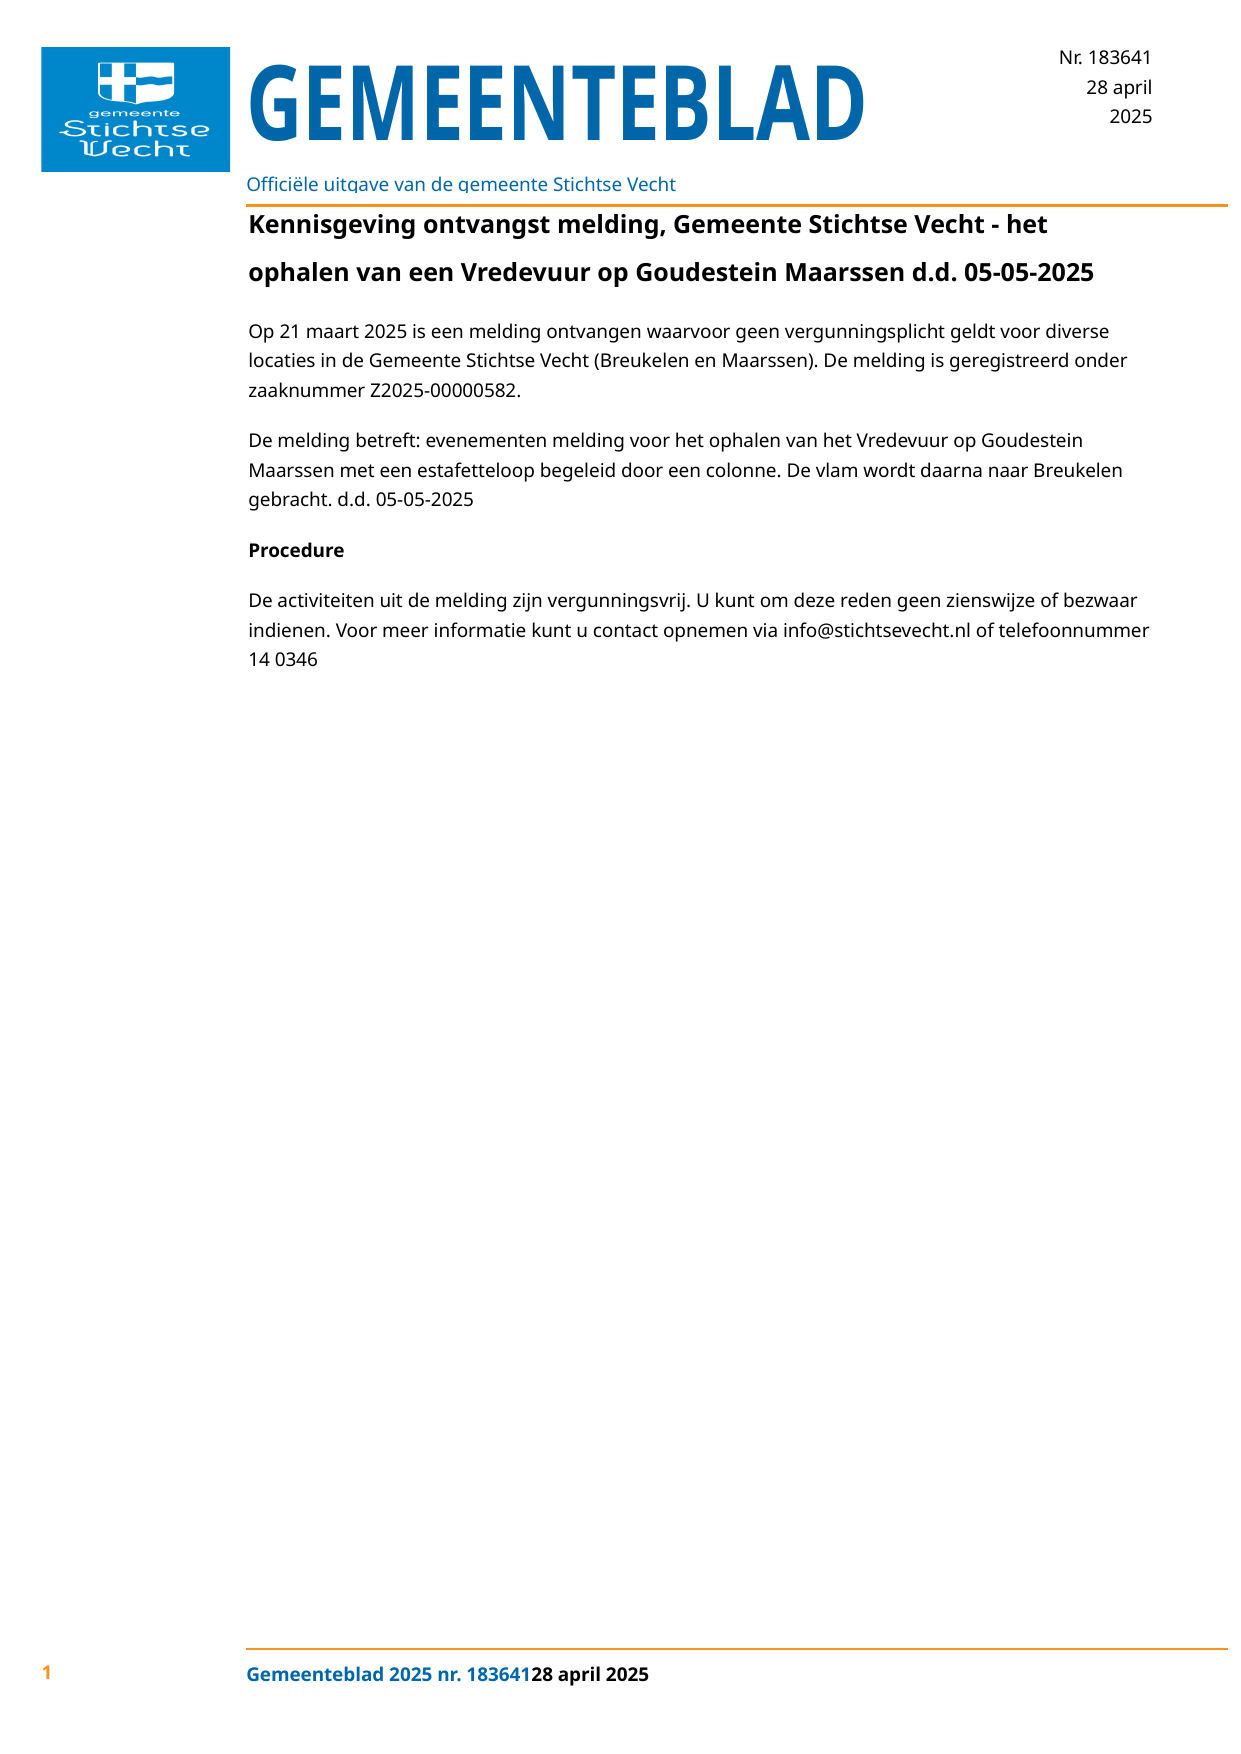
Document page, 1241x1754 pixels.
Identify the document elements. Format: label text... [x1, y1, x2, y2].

picture [137, 63, 174, 103]
text Op 21 maart 2025 is een melding ontvangen waarvoor geen vergunningsplicht geldt voor diverse locaties in de Gemeente Stichtse Vecht (Breukelen en Maarssen). De melding is geregistreerd onder zaaknummer Z2025-00000582. [248, 318, 1152, 403]
picture [99, 63, 135, 101]
text Procedure [248, 537, 1152, 563]
text De activiteiten uit de melding zijn vergunningsvrij. U kunt om deze reden geen zienswijze of bezwaar indienen. Voor meer informatie kunt u contact opnemen via info@stichtsevecht.nl of telefoonnummer 14 0346 [248, 587, 1152, 672]
text De melding betreft: evenementen melding voor het ophalen van het Vredevuur op Goudestein Maarssen met een estafetteloop begeleid door een colonne. De vlam wordt daarna naar Breukelen gebracht. d.d. 05-05-2025 [248, 427, 1152, 512]
text Kennisgeving ontvangst melding, Gemeente Stichtse Vecht - het ophalen van een Vredevuur op Goudestein Maarssen d.d. 05-05-2025 [248, 207, 1152, 288]
